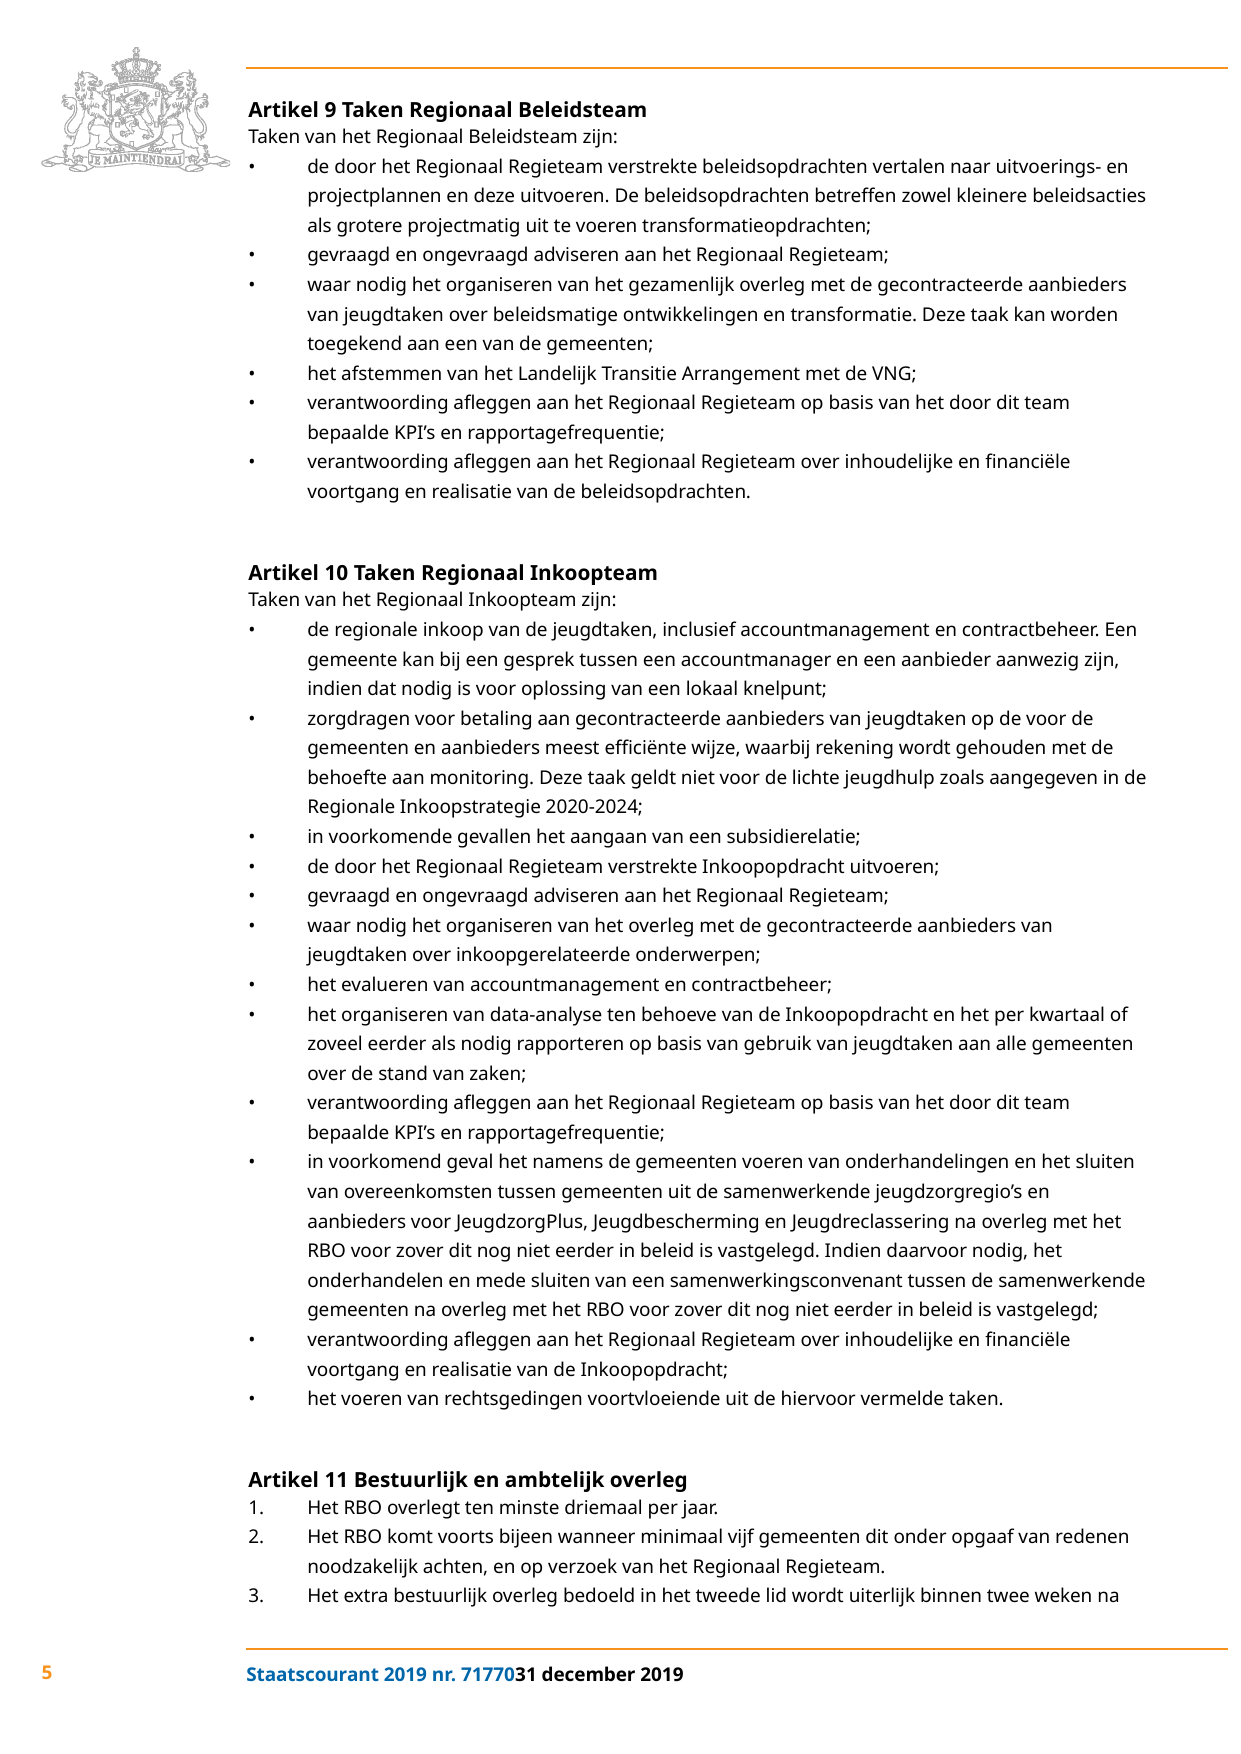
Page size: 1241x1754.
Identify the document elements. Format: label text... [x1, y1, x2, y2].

list de regionale inkoop van de jeugdtaken, inclusief accountmanagement en contractbeheer. Een gemeente kan bij een gesprek tussen een accountmanager en een aanbieder aanwezig zijn, indien dat nodig is voor oplossing van een lokaal knelpunt; [248, 616, 1152, 701]
list Het extra bestuurlijk overleg bedoeld in het tweede lid wordt uiterlijk binnen twee weken na [248, 1583, 1152, 1608]
list het afstemmen van het Landelijk Transitie Arrangement met de VNG; [248, 360, 1152, 386]
list waar nodig het organiseren van het gezamenlijk overleg met de gecontracteerde aanbieders van jeugdtaken over beleidsmatige ontwikkelingen en transformatie. Deze taak kan worden toegekend aan een van de gemeenten; [248, 271, 1152, 356]
text Taken van het Regionaal Beleidsteam zijn: [248, 123, 1152, 149]
list in voorkomende gevallen het aangaan van een subsidierelatie; [248, 823, 1152, 849]
list het voeren van rechtsgedingen voortvloeiende uit de hiervoor vermelde taken. [248, 1385, 1152, 1411]
list zorgdragen voor betaling aan gecontracteerde aanbieders van jeugdtaken op de voor de gemeenten en aanbieders meest efficiënte wijze, waarbij rekening wordt gehouden met de behoefte aan monitoring. Deze taak geldt niet voor de lichte jeugdhulp zoals aangegeven in de Regionale Inkoopstrategie 2020-2024; [248, 705, 1152, 819]
list het evalueren van accountmanagement en contractbeheer; [248, 971, 1152, 997]
list gevraagd en ongevraagd adviseren aan het Regionaal Regieteam; [248, 242, 1152, 267]
list in voorkomend geval het namens de gemeenten voeren van onderhandelingen en het sluiten van overeenkomsten tussen gemeenten uit de samenwerkende jeugdzorgregio’s en aanbieders voor JeugdzorgPlus, Jeugdbescherming en Jeugdreclassering na overleg met het RBO voor zover dit nog niet eerder in beleid is vastgelegd. Indien daarvoor nodig, het onderhandelen en mede sluiten van een samenwerkingsconvenant tussen de samenwerkende gemeenten na overleg met het RBO voor zover dit nog niet eerder in beleid is vastgelegd; [248, 1149, 1152, 1322]
list de door het Regionaal Regieteam verstrekte Inkoopopdracht uitvoeren; [248, 853, 1152, 879]
list het organiseren van data-analyse ten behoeve van de Inkoopopdracht en het per kwartaal of zoveel eerder als nodig rapporteren op basis van gebruik van jeugdtaken aan alle gemeenten over de stand van zaken; [248, 1001, 1152, 1086]
picture [41, 47, 231, 172]
list Het RBO overlegt ten minste driemaal per jaar. [248, 1494, 1152, 1519]
text Taken van het Regionaal Inkoopteam zijn: [248, 587, 1152, 612]
text Artikel 11 Bestuurlijk en ambtelijk overleg [248, 1465, 1152, 1494]
text Artikel 10 Taken Regionaal Inkoopteam [248, 558, 1152, 587]
list verantwoording afleggen aan het Regionaal Regieteam op basis van het door dit team bepaalde KPI’s en rapportagefrequentie; [248, 389, 1152, 445]
list verantwoording afleggen aan het Regionaal Regieteam op basis van het door dit team bepaalde KPI’s en rapportagefrequentie; [248, 1089, 1152, 1145]
list verantwoording afleggen aan het Regionaal Regieteam over inhoudelijke en financiële voortgang en realisatie van de beleidsopdrachten. [248, 449, 1152, 504]
list Het RBO komt voorts bijeen wanneer minimaal vijf gemeenten dit onder opgaaf van redenen noodzakelijk achten, en op verzoek van het Regionaal Regieteam. [248, 1523, 1152, 1579]
list gevraagd en ongevraagd adviseren aan het Regionaal Regieteam; [248, 882, 1152, 908]
list de door het Regionaal Regieteam verstrekte beleidsopdrachten vertalen naar uitvoerings- en projectplannen en deze uitvoeren. De beleidsopdrachten betreffen zowel kleinere beleidsacties als grotere projectmatig uit te voeren transformatieopdrachten; [248, 153, 1152, 238]
text Artikel 9 Taken Regionaal Beleidsteam [248, 95, 1152, 123]
list verantwoording afleggen aan het Regionaal Regieteam over inhoudelijke en financiële voortgang en realisatie van de Inkoopopdracht; [248, 1326, 1152, 1382]
list waar nodig het organiseren van het overleg met de gecontracteerde aanbieders van jeugdtaken over inkoopgerelateerde onderwerpen; [248, 912, 1152, 967]
